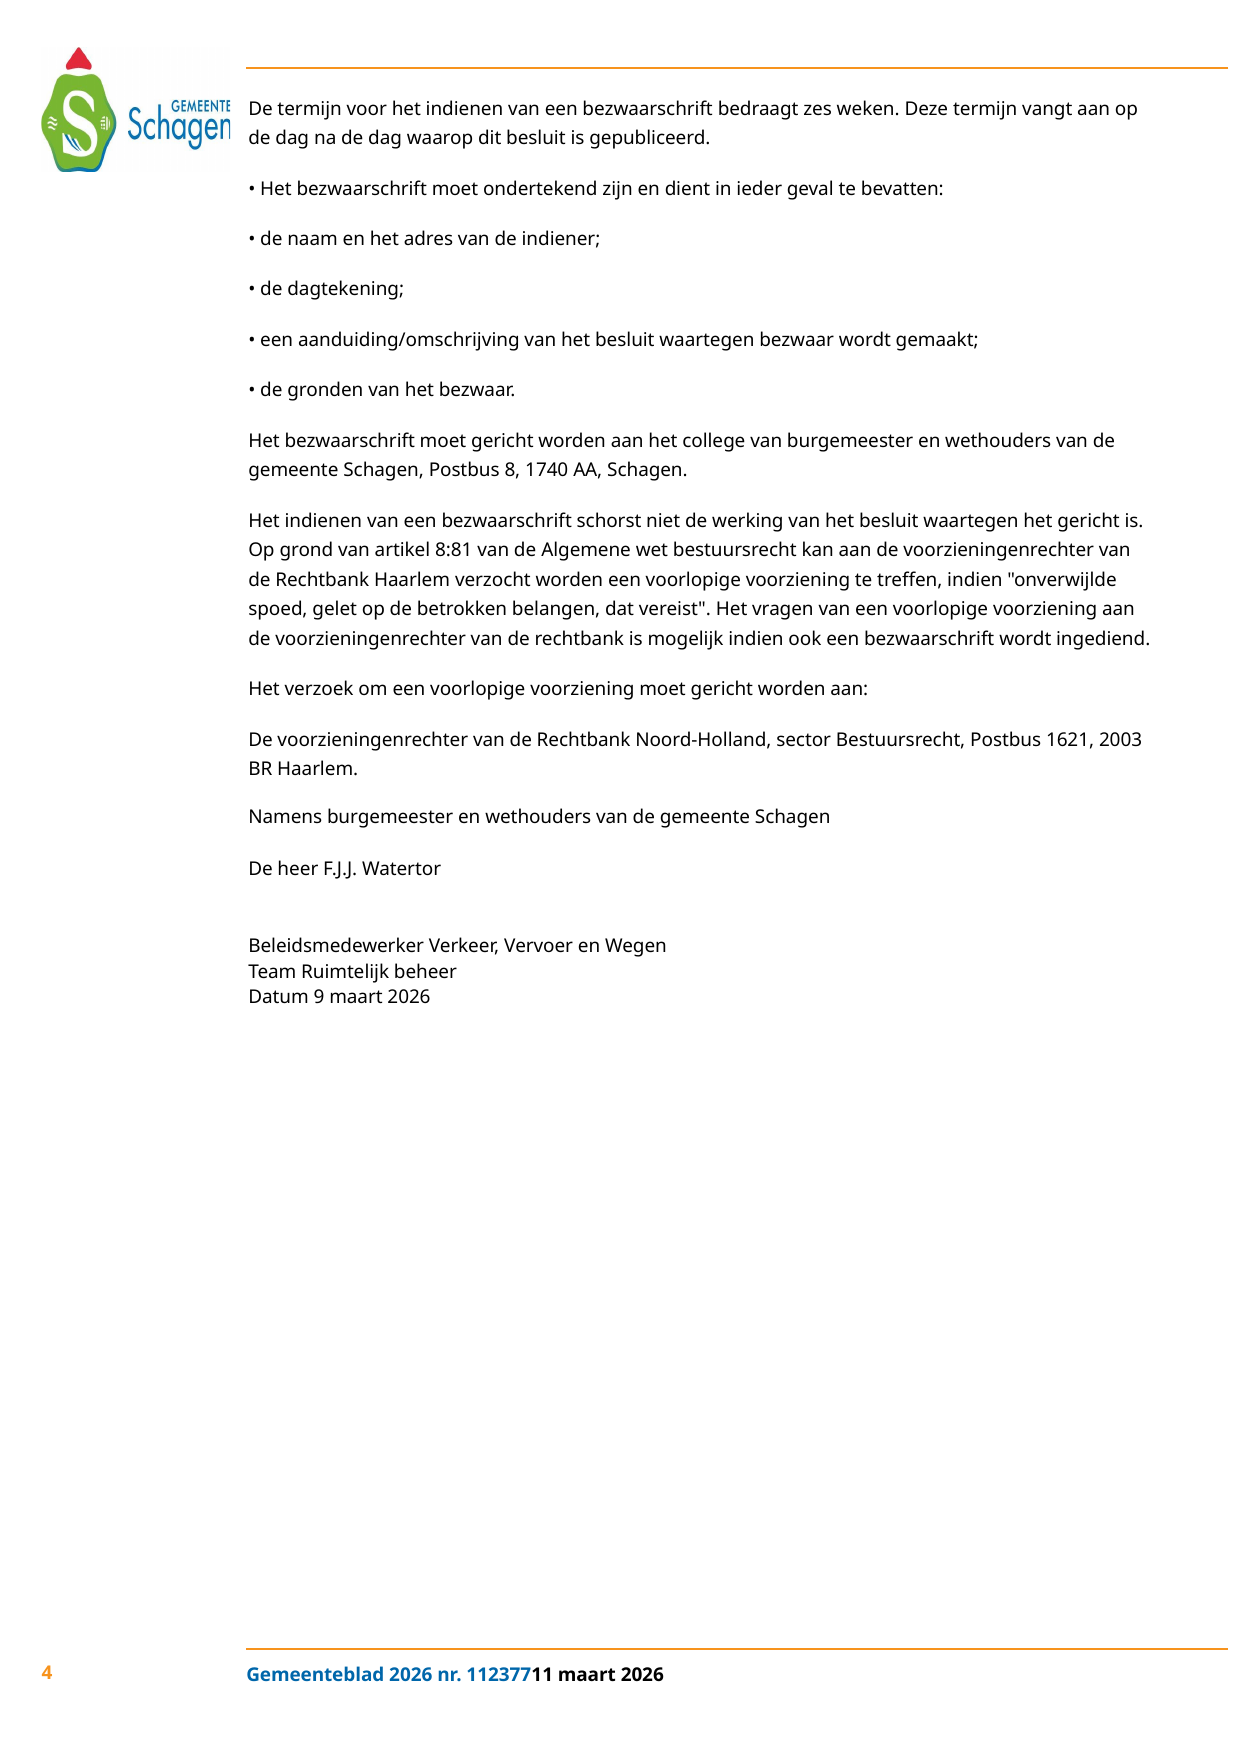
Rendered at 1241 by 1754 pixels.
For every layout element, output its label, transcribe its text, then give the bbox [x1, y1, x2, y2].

text Namens burgemeester en wethouders van de gemeente Schagen [248, 803, 1152, 829]
text Datum 9 maart 2026 [248, 983, 1152, 1009]
picture [41, 47, 231, 172]
text De heer F.J.J. Watertor [248, 855, 1152, 881]
text • de naam en het adres van de indiener; [248, 225, 1152, 251]
text Het verzoek om een voorlopige voorziening moet gericht worden aan: [248, 676, 1152, 701]
text • de dagtekening; [248, 276, 1152, 301]
text De voorzieningenrechter van de Rechtbank Noord-Holland, sector Bestuursrecht, Postbus 1621, 2003 BR Haarlem. [248, 726, 1152, 781]
text De termijn voor het indienen van een bezwaarschrift bedraagt zes weken. Deze termijn vangt aan op de dag na de dag waarop dit besluit is gepubliceerd. [248, 95, 1152, 150]
text • de gronden van het bezwaar. [248, 376, 1152, 402]
text Het bezwaarschrift moet gericht worden aan het college van burgemeester en wethouders van de gemeente Schagen, Postbus 8, 1740 AA, Schagen. [248, 427, 1152, 482]
text Team Ruimtelijk beheer [248, 958, 1152, 983]
text • een aanduiding/omschrijving van het besluit waartegen bezwaar wordt gemaakt; [248, 326, 1152, 352]
text Het indienen van een bezwaarschrift schorst niet de werking van het besluit waartegen het gericht is. Op grond van artikel 8:81 van de Algemene wet bestuursrecht kan aan de voorzieningenrechter van de Rechtbank Haarlem verzocht worden een voorlopige voorziening te treffen, indien "onverwijlde spoed, gelet op de betrokken belangen, dat vereist". Het vragen van een voorlopige voorziening aan de voorzieningenrechter van de rechtbank is mogelijk indien ook een bezwaarschrift wordt ingediend. [248, 507, 1152, 651]
text • Het bezwaarschrift moet ondertekend zijn en dient in ieder geval te bevatten: [248, 175, 1152, 201]
text Beleidsmedewerker Verkeer, Vervoer en Wegen [248, 932, 1152, 958]
